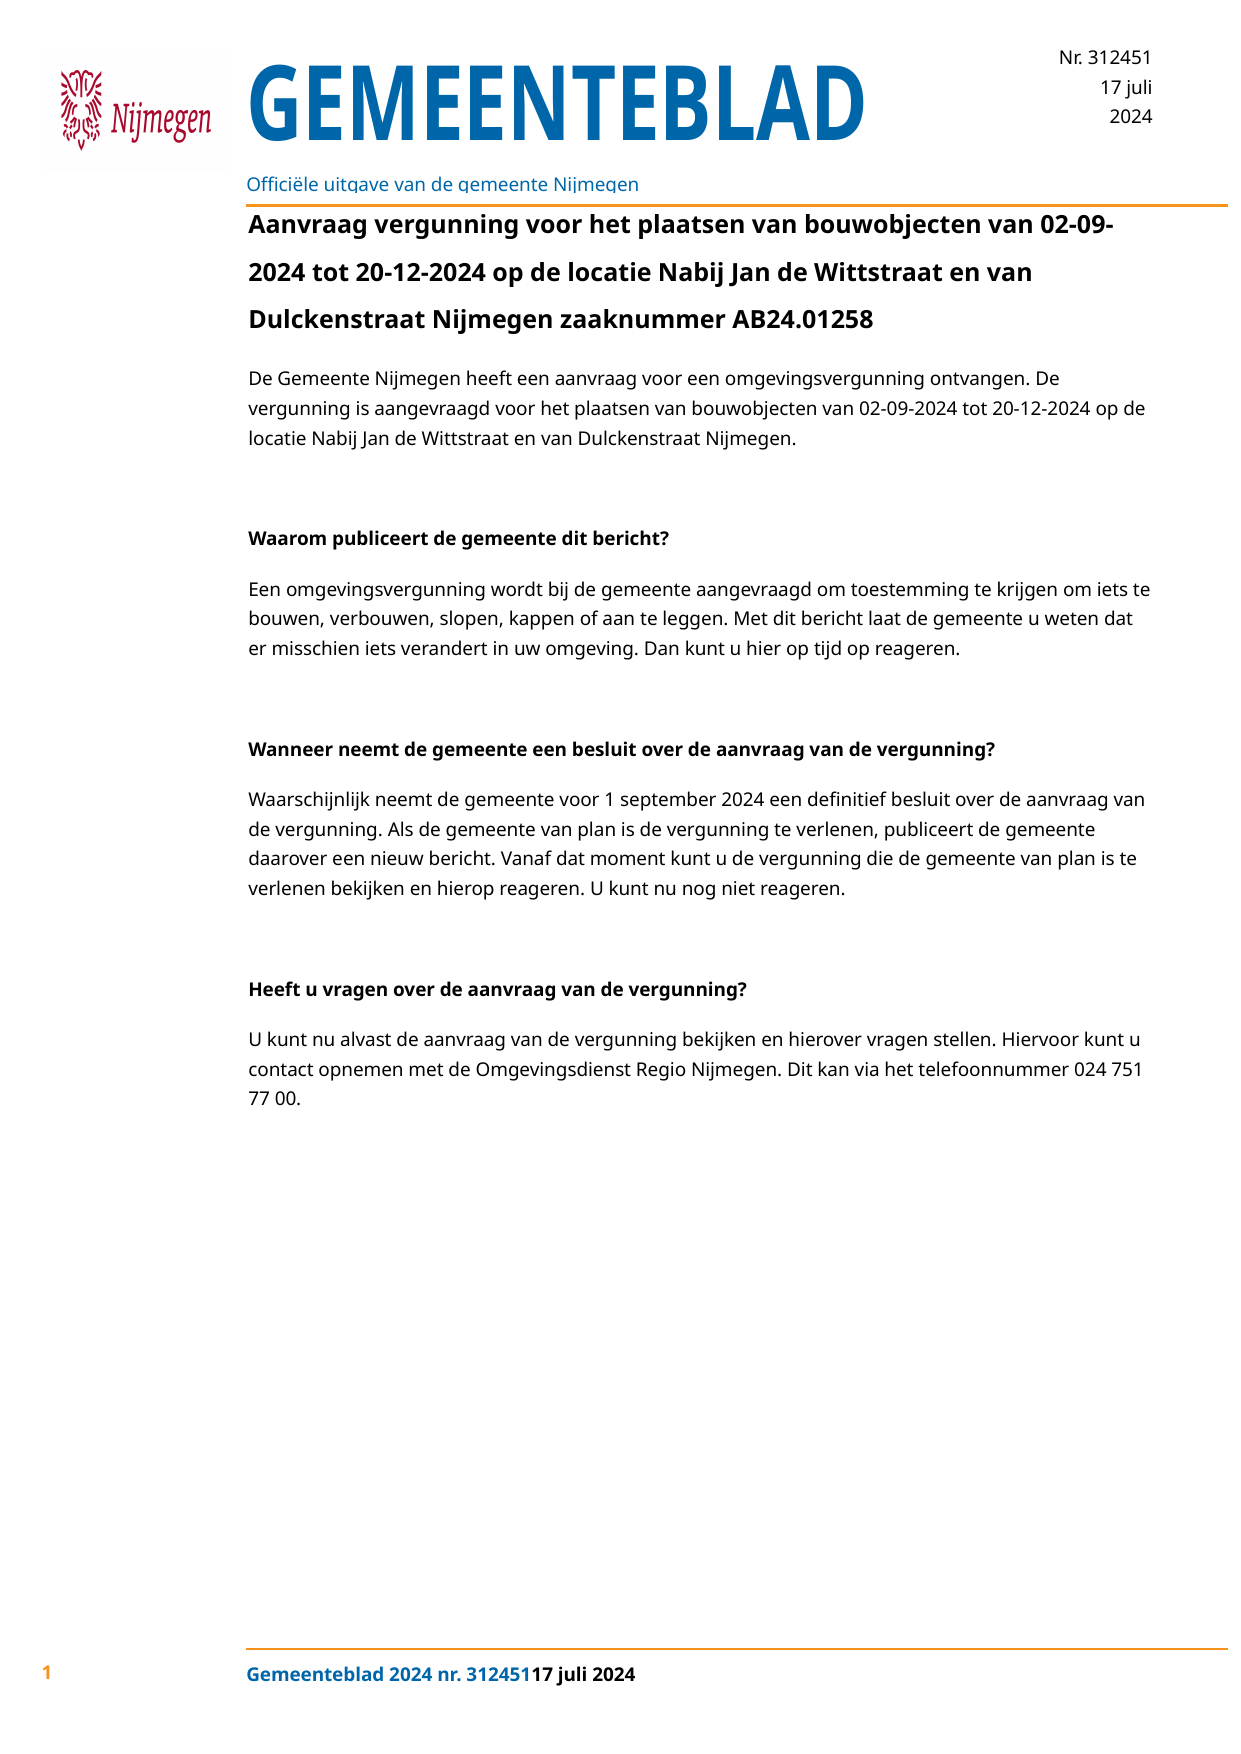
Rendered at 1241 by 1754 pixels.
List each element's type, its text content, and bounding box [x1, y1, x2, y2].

text Heeft u vragen over de aanvraag van de vergunning? [248, 976, 1152, 1002]
text Een omgevingsvergunning wordt bij de gemeente aangevraagd om toestemming te krijgen om iets te bouwen, verbouwen, slopen, kappen of aan te leggen. Met dit bericht laat de gemeente u weten dat er misschien iets verandert in uw omgeving. Dan kunt u hier op tijd op reageren. [248, 576, 1152, 661]
text U kunt nu alvast de aanvraag van de vergunning bekijken en hierover vragen stellen. Hiervoor kunt u contact opnemen met de Omgevingsdienst Regio Nijmegen. Dit kan via het telefoonnummer 024 751 77 00. [248, 1026, 1152, 1111]
picture [41, 47, 231, 172]
text Wanneer neemt de gemeente een besluit over de aanvraag van de vergunning? [248, 736, 1152, 762]
text Aanvraag vergunning voor het plaatsen van bouwobjecten van 02-09-2024 tot 20-12-2024 op de locatie Nabij Jan de Wittstraat en van Dulckenstraat Nijmegen zaaknummer AB24.01258 [248, 207, 1152, 336]
text Waarom publiceert de gemeente dit bericht? [248, 526, 1152, 551]
text De Gemeente Nijmegen heeft een aanvraag voor een omgevingsvergunning ontvangen. De vergunning is aangevraagd voor het plaatsen van bouwobjecten van 02-09-2024 tot 20-12-2024 op de locatie Nabij Jan de Wittstraat en van Dulckenstraat Nijmegen. [248, 366, 1152, 450]
text Waarschijnlijk neemt de gemeente voor 1 september 2024 een definitief besluit over de aanvraag van de vergunning. Als de gemeente van plan is de vergunning te verlenen, publiceert de gemeente daarover een nieuw bericht. Vanaf dat moment kunt u de vergunning die de gemeente van plan is te verlenen bekijken en hierop reageren. U kunt nu nog niet reageren. [248, 786, 1152, 901]
